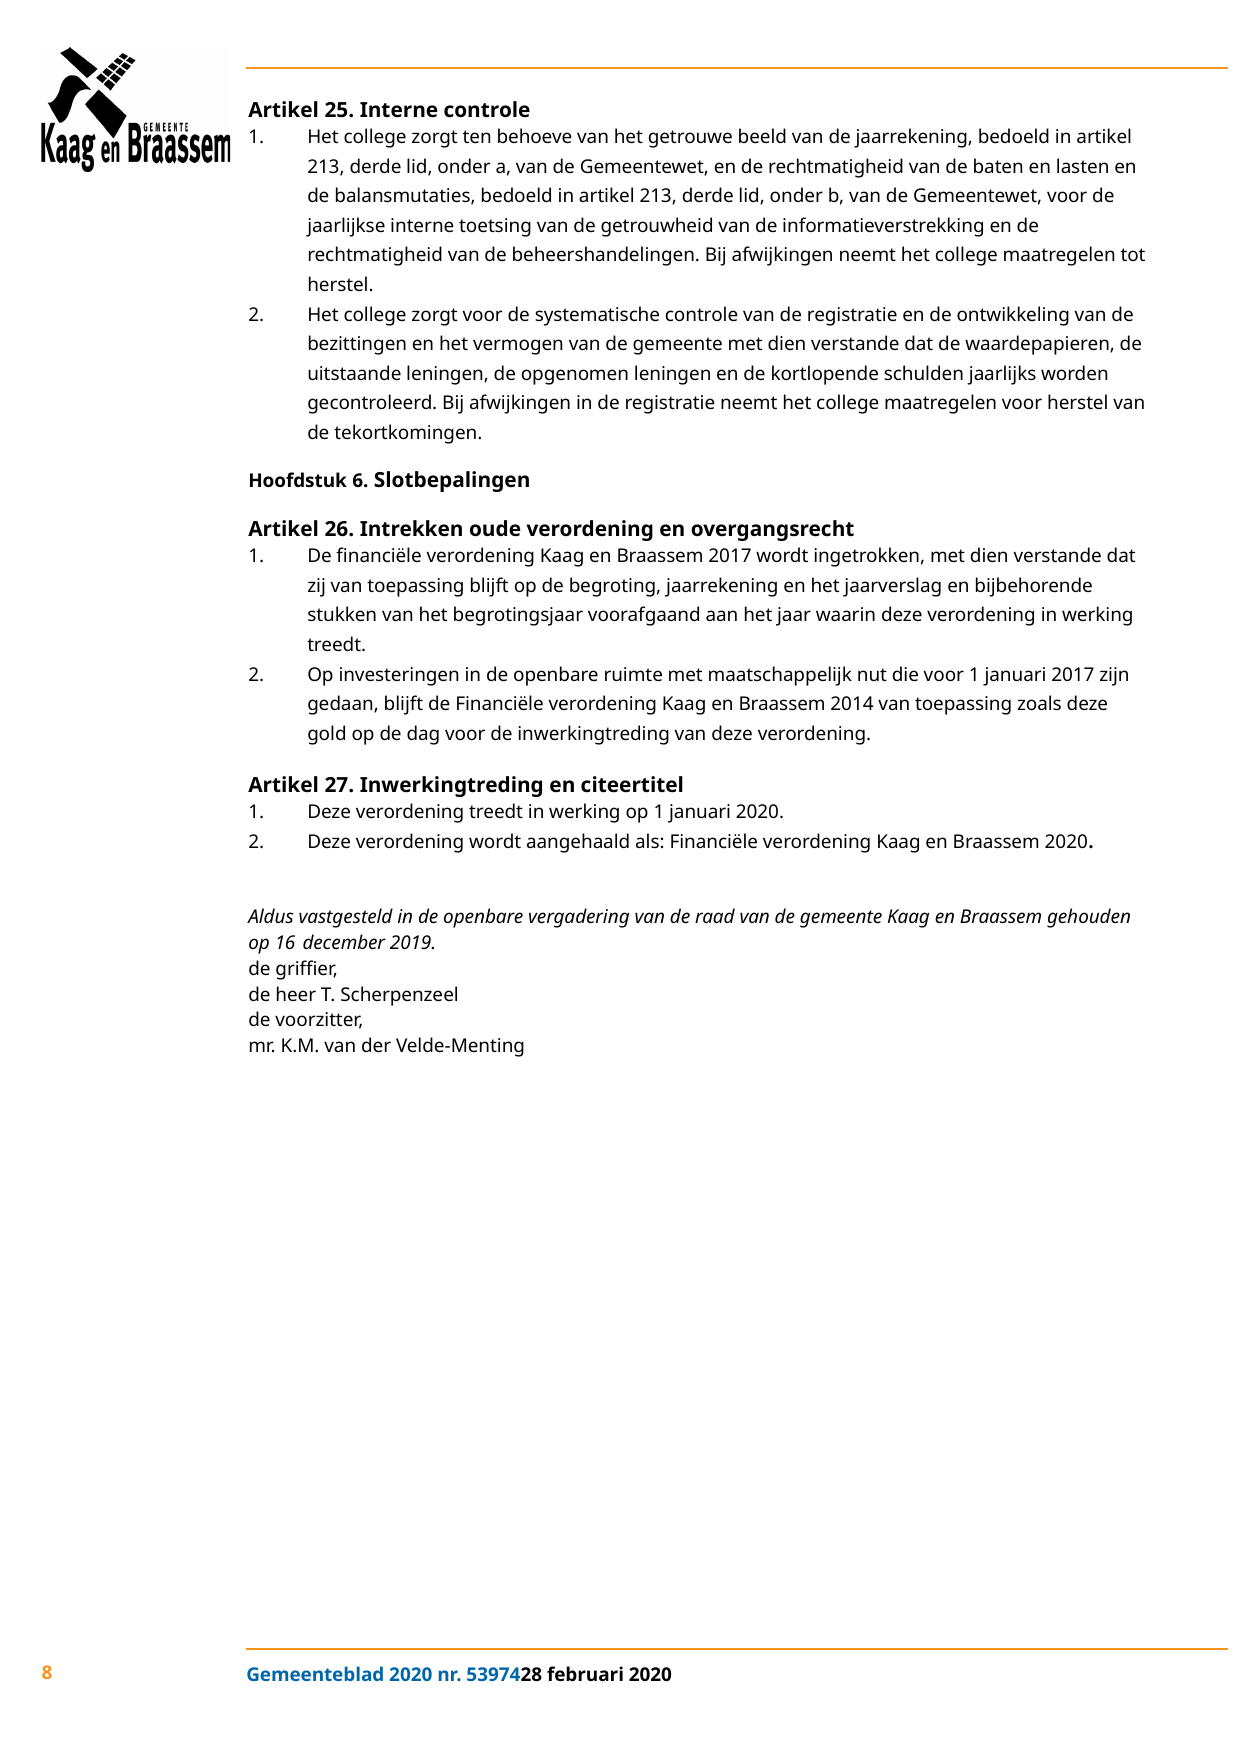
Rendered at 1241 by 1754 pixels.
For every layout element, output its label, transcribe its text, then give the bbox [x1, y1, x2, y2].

list De financiële verordening Kaag en Braassem 2017 wordt ingetrokken, met dien verstande dat zij van toepassing blijft op de begroting, jaarrekening en het jaarverslag en bijbehorende stukken van het begrotingsjaar voorafgaand aan het jaar waarin deze verordening in werking treedt. [248, 542, 1152, 657]
text mr. K.M. van der Velde-Menting [248, 1032, 1152, 1058]
text Artikel 25. Interne controle [248, 95, 1152, 123]
list Deze verordening wordt aangehaald als: Financiële verordening Kaag en Braassem 2020. [248, 828, 1152, 854]
text Aldus vastgesteld in de openbare vergadering van de raad van de gemeente Kaag en Braassem gehouden op 16 december 2019. [248, 903, 1152, 955]
list Het college zorgt voor de systematische controle van de registratie en de ontwikkeling van de bezittingen en het vermogen van de gemeente met dien verstande dat de waardepapieren, de uitstaande leningen, de opgenomen leningen en de kortlopende schulden jaarlijks worden gecontroleerd. Bij afwijkingen in de registratie neemt het college maatregelen voor herstel van de tekortkomingen. [248, 301, 1152, 445]
text Artikel 27. Inwerkingtreding en citeertitel [248, 770, 1152, 799]
list Het college zorgt ten behoeve van het getrouwe beeld van de jaarrekening, bedoeld in artikel 213, derde lid, onder a, van de Gemeentewet, en de rechtmatigheid van de baten en lasten en de balansmutaties, bedoeld in artikel 213, derde lid, onder b, van de Gemeentewet, voor de jaarlijkse interne toetsing van de getrouwheid van de informatieverstrekking en de rechtmatigheid van de beheershandelingen. Bij afwijkingen neemt het college maatregelen tot herstel. [248, 123, 1152, 297]
text de voorzitter, [248, 1006, 1152, 1032]
text Hoofdstuk 6. Slotbepalingen [248, 465, 1152, 493]
list Deze verordening treedt in werking op 1 januari 2020. [248, 799, 1152, 824]
text Artikel 26. Intrekken oude verordening en overgangsrecht [248, 514, 1152, 542]
text de griffier, [248, 955, 1152, 981]
list Op investeringen in de openbare ruimte met maatschappelijk nut die voor 1 januari 2017 zijn gedaan, blijft de Financiële verordening Kaag en Braassem 2014 van toepassing zoals deze gold op de dag voor de inwerkingtreding van deze verordening. [248, 661, 1152, 746]
text de heer T. Scherpenzeel [248, 981, 1152, 1006]
picture [41, 47, 231, 172]
